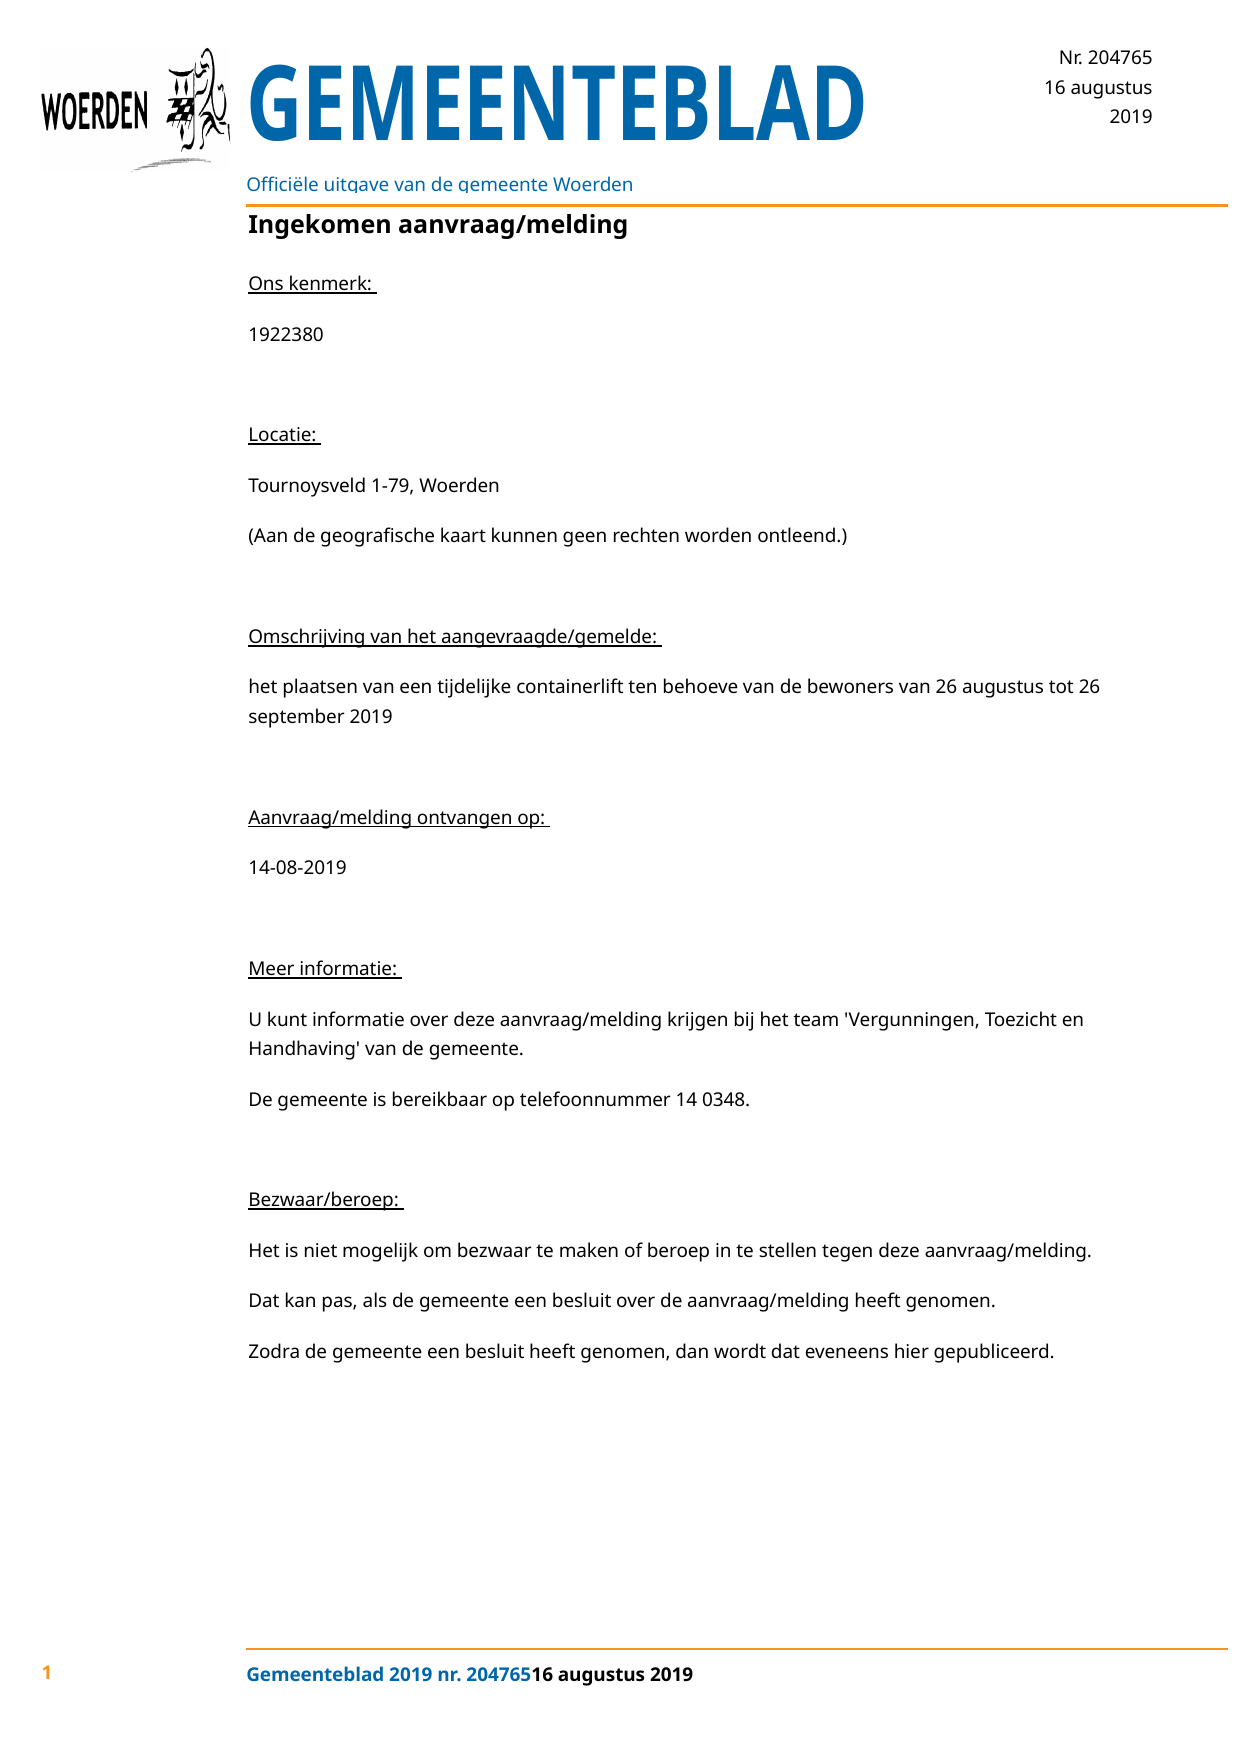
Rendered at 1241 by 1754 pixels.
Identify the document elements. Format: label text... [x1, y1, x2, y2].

text Meer informatie: [248, 955, 1152, 981]
text Zodra de gemeente een besluit heeft genomen, dan wordt dat eveneens hier gepubliceerd. [248, 1338, 1152, 1363]
text (Aan de geografische kaart kunnen geen rechten worden ontleend.) [248, 522, 1152, 548]
text 14-08-2019 [248, 854, 1152, 880]
picture [41, 47, 231, 172]
text Locatie: [248, 422, 1152, 447]
text Ons kenmerk: [248, 270, 1152, 296]
text Aanvraag/melding ontvangen op: [248, 804, 1152, 830]
text Dat kan pas, als de gemeente een besluit over de aanvraag/melding heeft genomen. [248, 1287, 1152, 1313]
text Omschrijving van het aangevraagde/gemelde: [248, 623, 1152, 649]
text 1922380 [248, 321, 1152, 346]
text Bezwaar/beroep: [248, 1187, 1152, 1212]
text U kunt informatie over deze aanvraag/melding krijgen bij het team 'Vergunningen, Toezicht en Handhaving' van de gemeente. [248, 1006, 1152, 1061]
text Ingekomen aanvraag/melding [248, 207, 1152, 241]
text De gemeente is bereikbaar op telefoonnummer 14 0348. [248, 1086, 1152, 1111]
text Tournoysveld 1-79, Woerden [248, 472, 1152, 498]
text Het is niet mogelijk om bezwaar te maken of beroep in te stellen tegen deze aanvraag/melding. [248, 1237, 1152, 1263]
text het plaatsen van een tijdelijke containerlift ten behoeve van de bewoners van 26 augustus tot 26 september 2019 [248, 674, 1152, 729]
